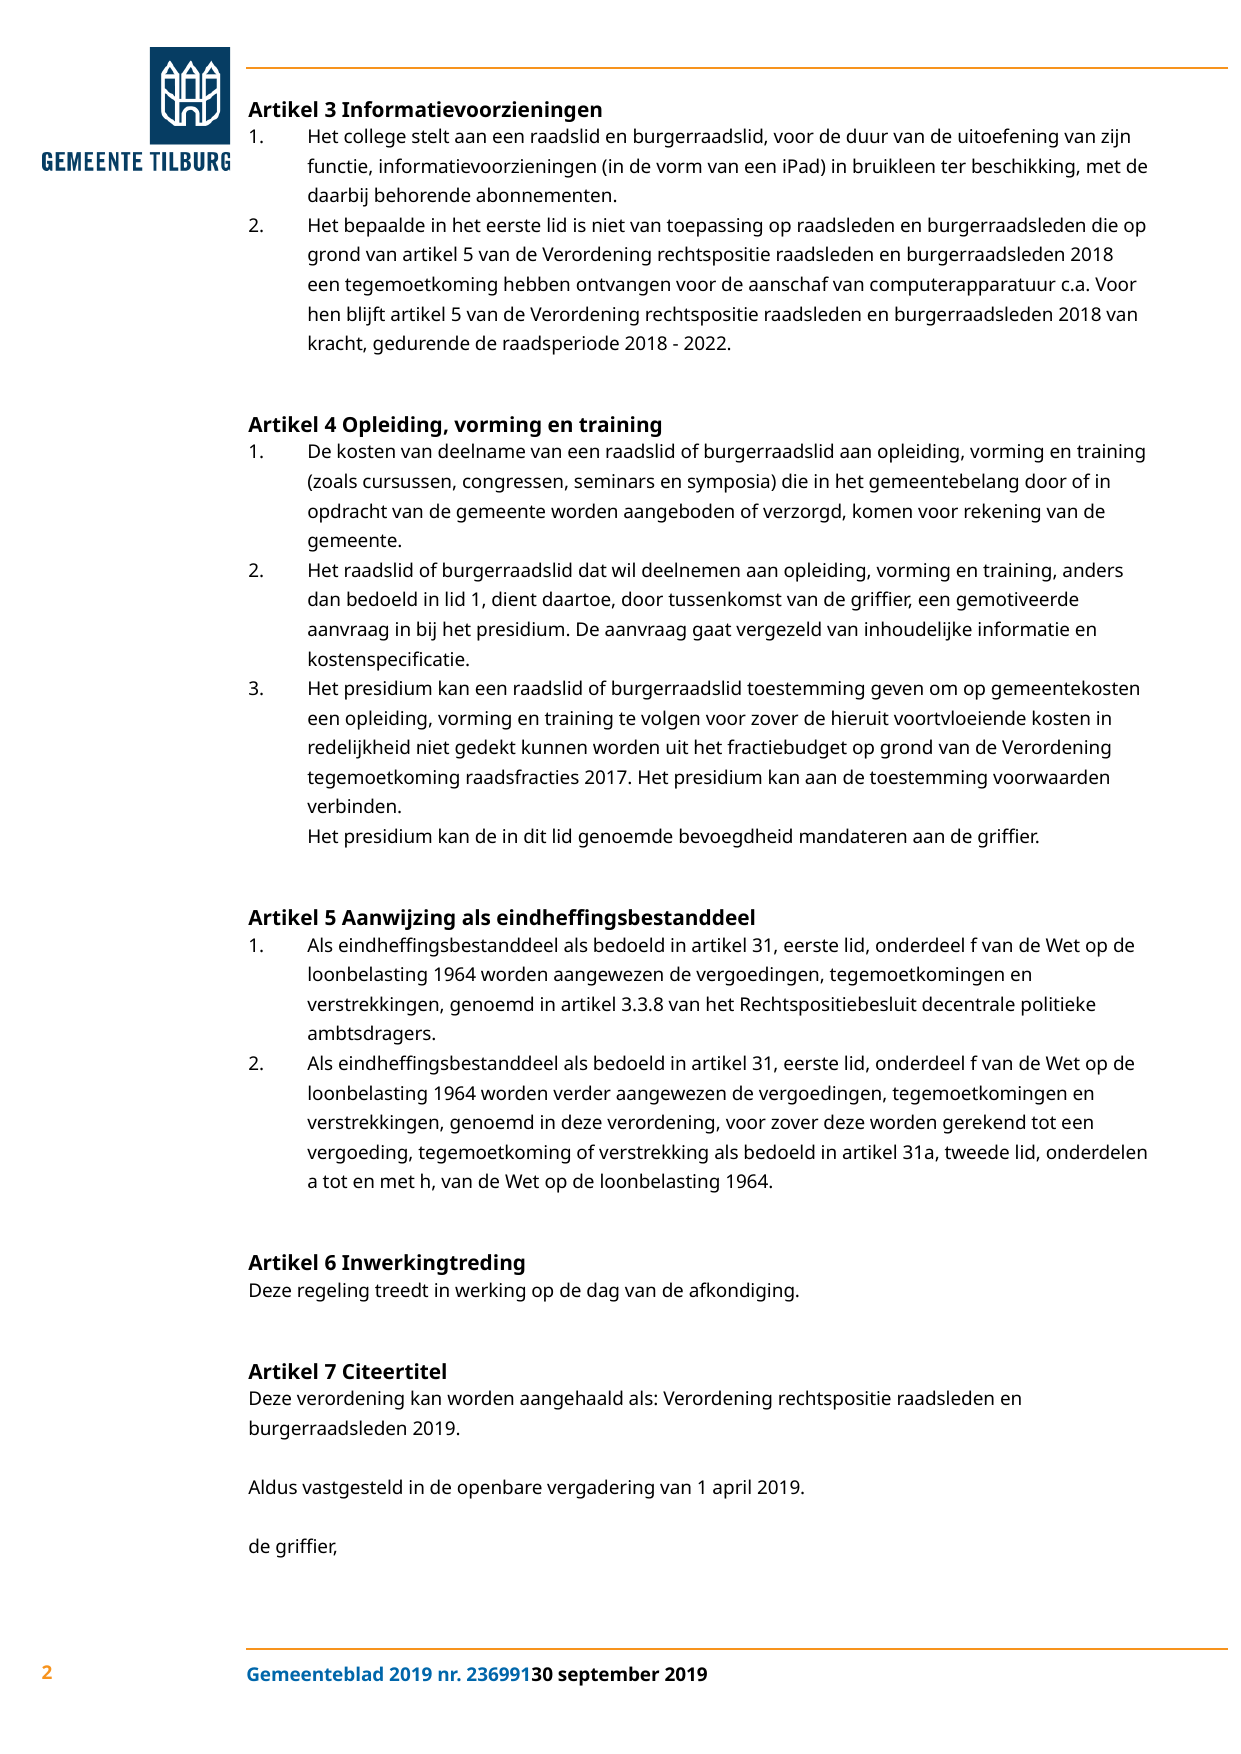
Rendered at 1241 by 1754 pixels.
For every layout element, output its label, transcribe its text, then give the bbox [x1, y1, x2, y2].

list Het college stelt aan een raadslid en burgerraadslid, voor de duur van de uitoefening van zijn functie, informatievoorzieningen (in de vorm van een iPad) in bruikleen ter beschikking, met de daarbij behorende abonnementen. [248, 123, 1152, 208]
list Het raadslid of burgerraadslid dat wil deelnemen aan opleiding, vorming en training, anders dan bedoeld in lid 1, dient daartoe, door tussenkomst van de griffier, een gemotiveerde aanvraag in bij het presidium. De aanvraag gaat vergezeld van inhoudelijke informatie en kostenspecificatie. [248, 557, 1152, 672]
text Artikel 7 Citeertitel [248, 1357, 1152, 1385]
text de griffier, [248, 1533, 1152, 1559]
list Het presidium kan een raadslid of burgerraadslid toestemming geven om op gemeentekosten een opleiding, vorming en training te volgen voor zover de hieruit voortvloeiende kosten in redelijkheid niet gedekt kunnen worden uit het fractiebudget op grond van de Verordening tegemoetkoming raadsfracties 2017. Het presidium kan aan de toestemming voorwaarden verbinden. [248, 675, 1152, 819]
text Aldus vastgesteld in de openbare vergadering van 1 april 2019. [248, 1474, 1152, 1500]
text Deze verordening kan worden aangehaald als: Verordening rechtspositie raadsleden en burgerraadsleden 2019. [248, 1385, 1152, 1441]
list De kosten van deelname van een raadslid of burgerraadslid aan opleiding, vorming en training (zoals cursussen, congressen, seminars en symposia) die in het gemeentebelang door of in opdracht van de gemeente worden aangeboden of verzorgd, komen voor rekening van de gemeente. [248, 439, 1152, 553]
text Artikel 4 Opleiding, vorming en training [248, 410, 1152, 439]
list Het presidium kan de in dit lid genoemde bevoegdheid mandateren aan de griffier. [248, 823, 1152, 849]
list Het bepaalde in het eerste lid is niet van toepassing op raadsleden en burgerraadsleden die op grond van artikel 5 van de Verordening rechtspositie raadsleden en burgerraadsleden 2018 een tegemoetkoming hebben ontvangen voor de aanschaf van computerapparatuur c.a. Voor hen blijft artikel 5 van de Verordening rechtspositie raadsleden en burgerraadsleden 2018 van kracht, gedurende de raadsperiode 2018 - 2022. [248, 212, 1152, 356]
text Deze regeling treedt in werking op de dag van de afkondiging. [248, 1277, 1152, 1303]
list Als eindheffingsbestanddeel als bedoeld in artikel 31, eerste lid, onderdeel f van de Wet op de loonbelasting 1964 worden verder aangewezen de vergoedingen, tegemoetkomingen en verstrekkingen, genoemd in deze verordening, voor zover deze worden gerekend tot een vergoeding, tegemoetkoming of verstrekking als bedoeld in artikel 31a, tweede lid, onderdelen a tot en met h, van de Wet op de loonbelasting 1964. [248, 1050, 1152, 1194]
text Artikel 6 Inwerkingtreding [248, 1248, 1152, 1277]
picture [41, 47, 231, 172]
list Als eindheffingsbestanddeel als bedoeld in artikel 31, eerste lid, onderdeel f van de Wet op de loonbelasting 1964 worden aangewezen de vergoedingen, tegemoetkomingen en verstrekkingen, genoemd in artikel 3.3.8 van het Rechtspositiebesluit decentrale politieke ambtsdragers. [248, 932, 1152, 1046]
text Artikel 5 Aanwijzing als eindheffingsbestanddeel [248, 903, 1152, 932]
text Artikel 3 Informatievoorzieningen [248, 95, 1152, 123]
